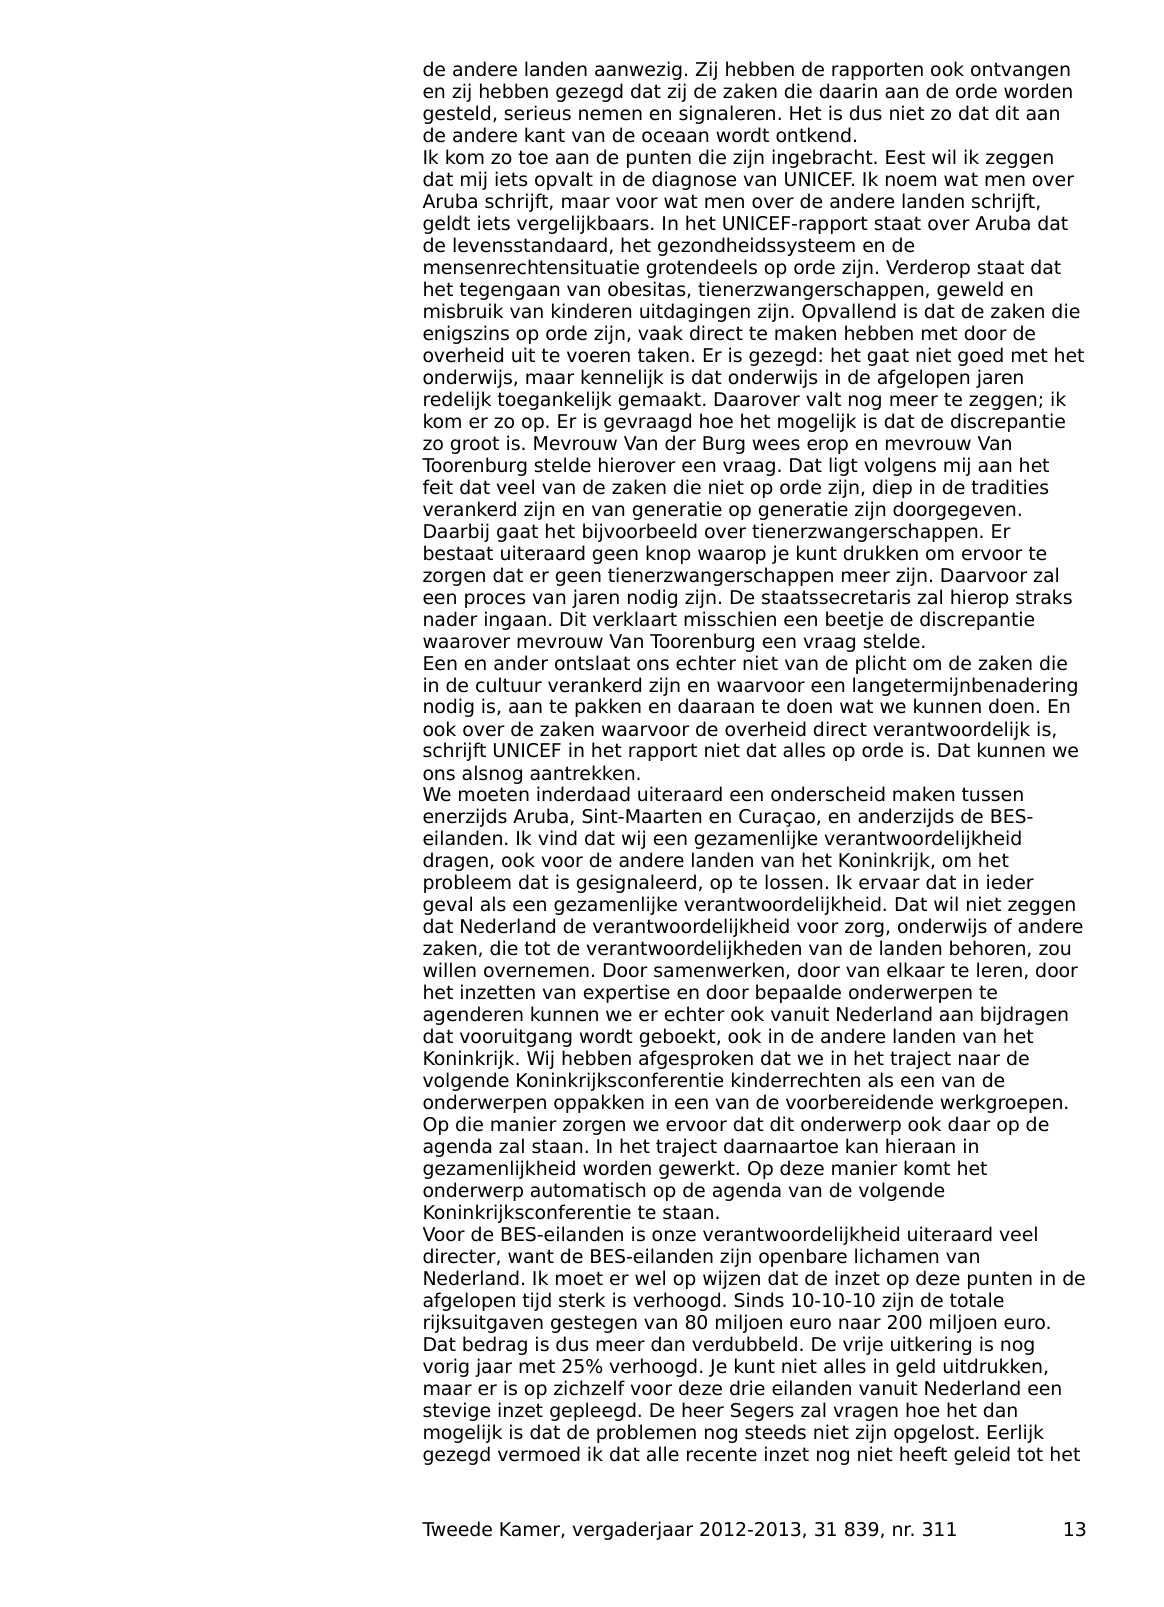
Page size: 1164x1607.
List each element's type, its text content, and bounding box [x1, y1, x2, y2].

text Ik kom zo toe aan de punten die zijn ingebracht. Eest wil ik zeggen dat mij iets opvalt in de diagnose van UNICEF. Ik noem wat men over Aruba schrijft, maar voor wat men over de andere landen schrijft, geldt iets vergelijkbaars. In het UNICEF-rapport staat over Aruba dat de levensstandaard, het gezondheidssysteem en de mensenrechtensituatie grotendeels op orde zijn. Verderop staat dat het tegengaan van obesitas, tienerzwangerschappen, geweld en misbruik van kinderen uitdagingen zijn. Opvallend is dat de zaken die enigszins op orde zijn, vaak direct te maken hebben met door de overheid uit te voeren taken. Er is gezegd: het gaat niet goed met het onderwijs, maar kennelijk is dat onderwijs in de afgelopen jaren redelijk toegankelijk gemaakt. Daarover valt nog meer te zeggen; ik kom er zo op. Er is gevraagd hoe het mogelijk is dat de discrepantie zo groot is. Mevrouw Van der Burg wees erop en mevrouw Van Toorenburg stelde hierover een vraag. Dat ligt volgens mij aan het feit dat veel van de zaken die niet op orde zijn, diep in de tradities verankerd zijn en van generatie op generatie zijn doorgegeven. Daarbij gaat het bijvoorbeeld over tienerzwangerschappen. Er bestaat uiteraard geen knop waarop je kunt drukken om ervoor te zorgen dat er geen tienerzwangerschappen meer zijn. Daarvoor zal een proces van jaren nodig zijn. De staatssecretaris zal hierop straks nader ingaan. Dit verklaart misschien een beetje de discrepantie waarover mevrouw Van Toorenburg een vraag stelde. [422, 147, 1087, 652]
text Voor de BES-eilanden is onze verantwoordelijkheid uiteraard veel directer, want de BES-eilanden zijn openbare lichamen van Nederland. Ik moet er wel op wijzen dat de inzet op deze punten in de afgelopen tijd sterk is verhoogd. Sinds 10-10-10 zijn de totale rijksuitgaven gestegen van 80 miljoen euro naar 200 miljoen euro. Dat bedrag is dus meer dan verdubbeld. De vrije uitkering is nog vorig jaar met 25% verhoogd. Je kunt niet alles in geld uitdrukken, maar er is op zichzelf voor deze drie eilanden vanuit Nederland een stevige inzet gepleegd. De heer Segers zal vragen hoe het dan mogelijk is dat de problemen nog steeds niet zijn opgelost. Eerlijk gezegd vermoed ik dat alle recente inzet nog niet heeft geleid tot het [422, 1224, 1087, 1466]
text de andere landen aanwezig. Zij hebben de rapporten ook ontvangen en zij hebben gezegd dat zij de zaken die daarin aan de orde worden gesteld, serieus nemen en signaleren. Het is dus niet zo dat dit aan de andere kant van de oceaan wordt ontkend. [422, 59, 1087, 147]
text We moeten inderdaad uiteraard een onderscheid maken tussen enerzijds Aruba, Sint-Maarten en Curaçao, en anderzijds de BES-eilanden. Ik vind dat wij een gezamenlijke verantwoordelijkheid dragen, ook voor de andere landen van het Koninkrijk, om het probleem dat is gesignaleerd, op te lossen. Ik ervaar dat in ieder geval als een gezamenlijke verantwoordelijkheid. Dat wil niet zeggen dat Nederland de verantwoordelijkheid voor zorg, onderwijs of andere zaken, die tot de verantwoordelijkheden van de landen behoren, zou willen overnemen. Door samenwerken, door van elkaar te leren, door het inzetten van expertise en door bepaalde onderwerpen te agenderen kunnen we er echter ook vanuit Nederland aan bijdragen dat vooruitgang wordt geboekt, ook in de andere landen van het Koninkrijk. Wij hebben afgesproken dat we in het traject naar de volgende Koninkrijksconferentie kinderrechten als een van de onderwerpen oppakken in een van de voorbereidende werkgroepen. Op die manier zorgen we ervoor dat dit onderwerp ook daar op de agenda zal staan. In het traject daarnaartoe kan hieraan in gezamenlijkheid worden gewerkt. Op deze manier komt het onderwerp automatisch op de agenda van de volgende Koninkrijksconferentie te staan. [422, 784, 1087, 1224]
text Een en ander ontslaat ons echter niet van de plicht om de zaken die in de cultuur verankerd zijn en waarvoor een langetermijnbenadering nodig is, aan te pakken en daaraan te doen wat we kunnen doen. En ook over de zaken waarvoor de overheid direct verantwoordelijk is, schrijft UNICEF in het rapport niet dat alles op orde is. Dat kunnen we ons alsnog aantrekken. [422, 652, 1087, 784]
